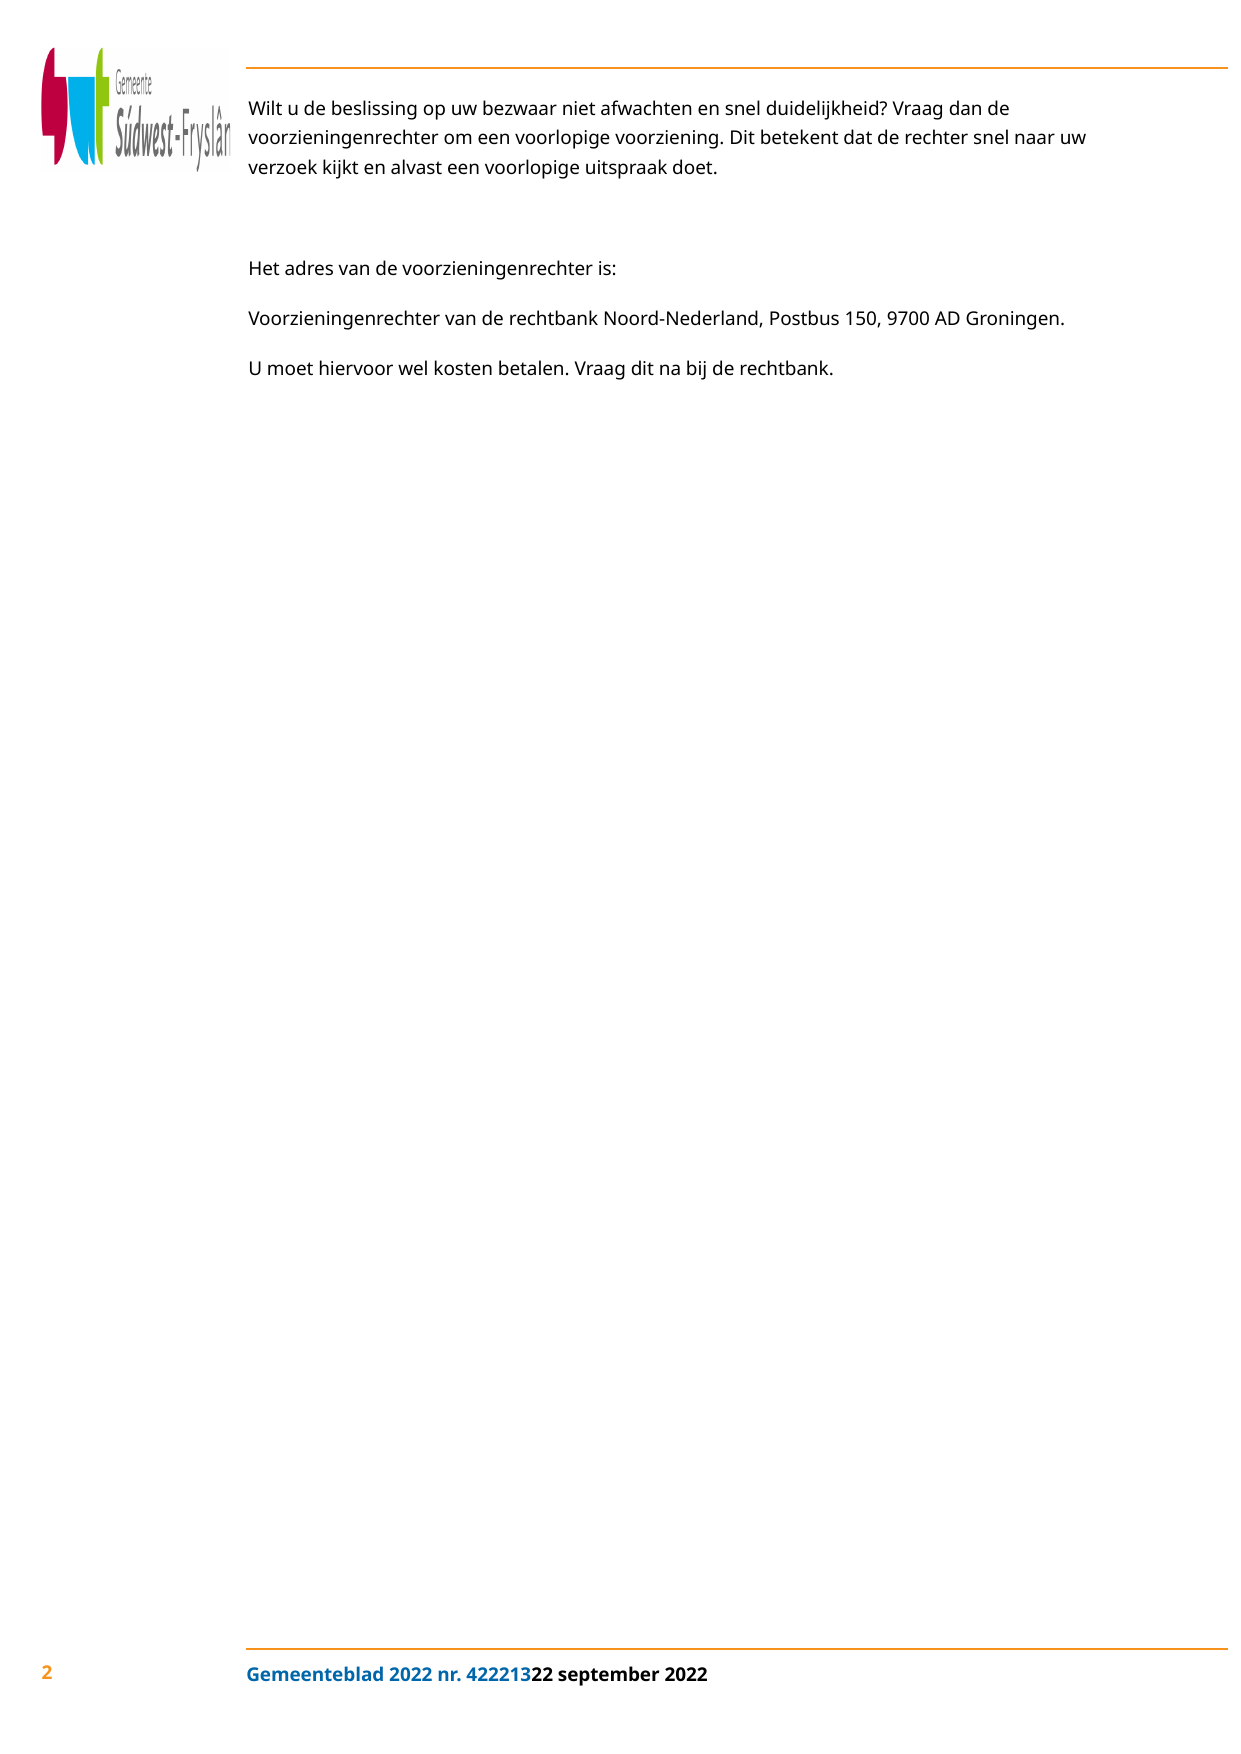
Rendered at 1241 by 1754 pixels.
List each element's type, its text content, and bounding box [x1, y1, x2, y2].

text U moet hiervoor wel kosten betalen. Vraag dit na bij de rechtbank. [248, 356, 1152, 381]
text Het adres van de voorzieningenrechter is: [248, 255, 1152, 281]
text Wilt u de beslissing op uw bezwaar niet afwachten en snel duidelijkheid? Vraag dan de voorzieningenrechter om een voorlopige voorziening. Dit betekent dat de rechter snel naar uw verzoek kijkt en alvast een voorlopige uitspraak doet. [248, 95, 1152, 180]
text Voorzieningenrechter van de rechtbank Noord-Nederland, Postbus 150, 9700 AD Groningen. [248, 305, 1152, 331]
picture [41, 47, 231, 172]
